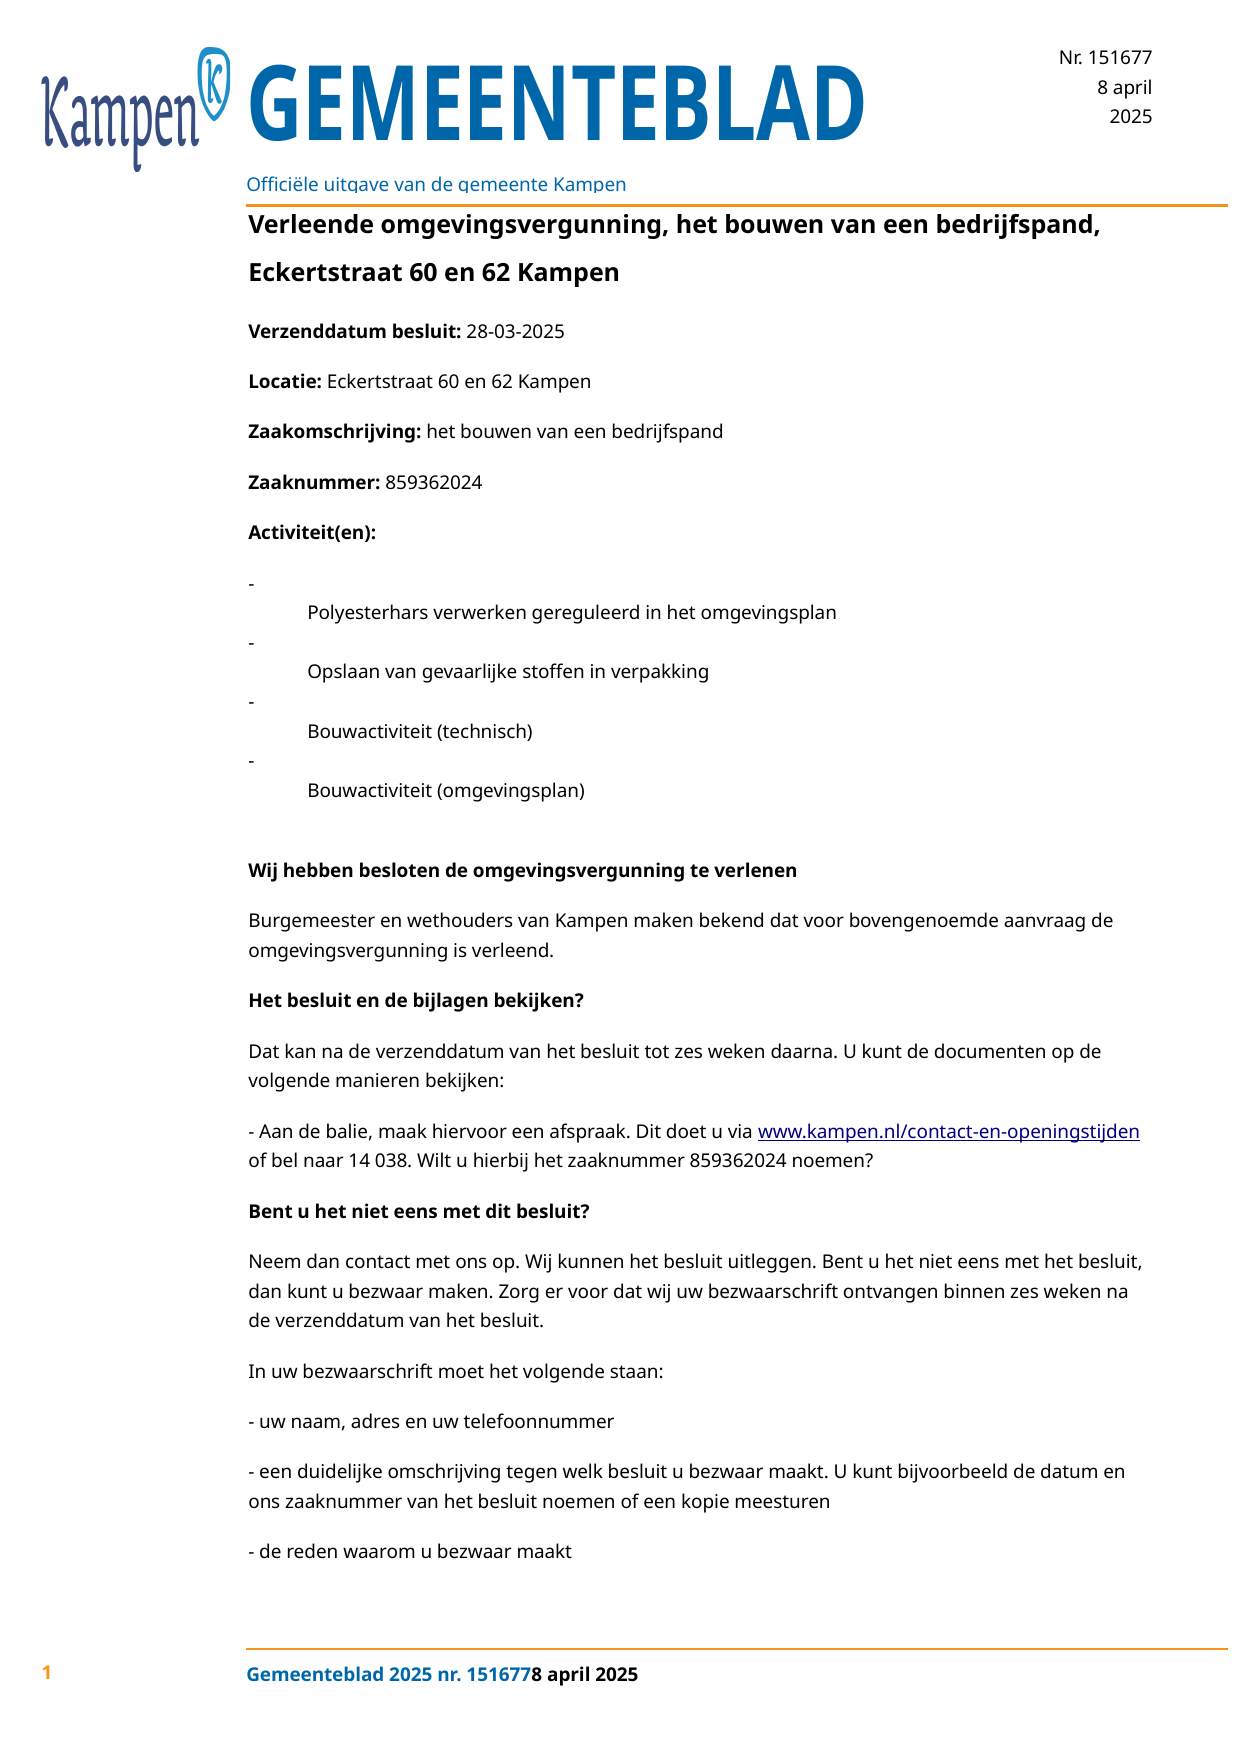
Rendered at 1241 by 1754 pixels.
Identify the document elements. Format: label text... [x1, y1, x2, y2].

text - Aan de balie, maak hiervoor een afspraak. Dit doet u via www.kampen.nl/contact-en-openingstijden of bel naar 14 038. Wilt u hierbij het zaaknummer 859362024 noemen? [248, 1118, 1152, 1173]
text - uw naam, adres en uw telefoonnummer [248, 1408, 1152, 1434]
list Opslaan van gevaarlijke stoffen in verpakking [248, 659, 1152, 684]
text Wij hebben besloten de omgevingsvergunning te verlenen [248, 857, 1152, 883]
text Activiteit(en): [248, 519, 1152, 545]
text - de reden waarom u bezwaar maakt [248, 1539, 1152, 1564]
text - een duidelijke omschrijving tegen welk besluit u bezwaar maakt. U kunt bijvoorbeeld de datum en ons zaaknummer van het besluit noemen of een kopie meesturen [248, 1459, 1152, 1514]
text Locatie: Eckertstraat 60 en 62 Kampen [248, 368, 1152, 394]
text Zaakomschrijving: het bouwen van een bedrijfspand [248, 419, 1152, 444]
text In uw bezwaarschrift moet het volgende staan: [248, 1358, 1152, 1384]
text Neem dan contact met ons op. Wij kunnen het besluit uitleggen. Bent u het niet eens met het besluit, dan kunt u bezwaar maken. Zorg er voor dat wij uw bezwaarschrift ontvangen binnen zes weken na de verzenddatum van het besluit. [248, 1248, 1152, 1333]
text Bent u het niet eens met dit besluit? [248, 1198, 1152, 1224]
list Bouwactiviteit (omgevingsplan) [248, 777, 1152, 803]
text Verleende omgevingsvergunning, het bouwen van een bedrijfspand, Eckertstraat 60 en 62 Kampen [248, 207, 1152, 288]
text Dat kan na de verzenddatum van het besluit tot zes weken daarna. U kunt de documenten op de volgende manieren bekijken: [248, 1038, 1152, 1093]
list Bouwactiviteit (technisch) [248, 718, 1152, 744]
text Zaaknummer: 859362024 [248, 469, 1152, 495]
picture [41, 47, 231, 172]
text Burgemeester en wethouders van Kampen maken bekend dat voor bovengenoemde aanvraag de omgevingsvergunning is verleend. [248, 907, 1152, 963]
list Polyesterhars verwerken gereguleerd in het omgevingsplan [248, 599, 1152, 625]
text Het besluit en de bijlagen bekijken? [248, 987, 1152, 1013]
text Verzenddatum besluit: 28-03-2025 [248, 318, 1152, 344]
